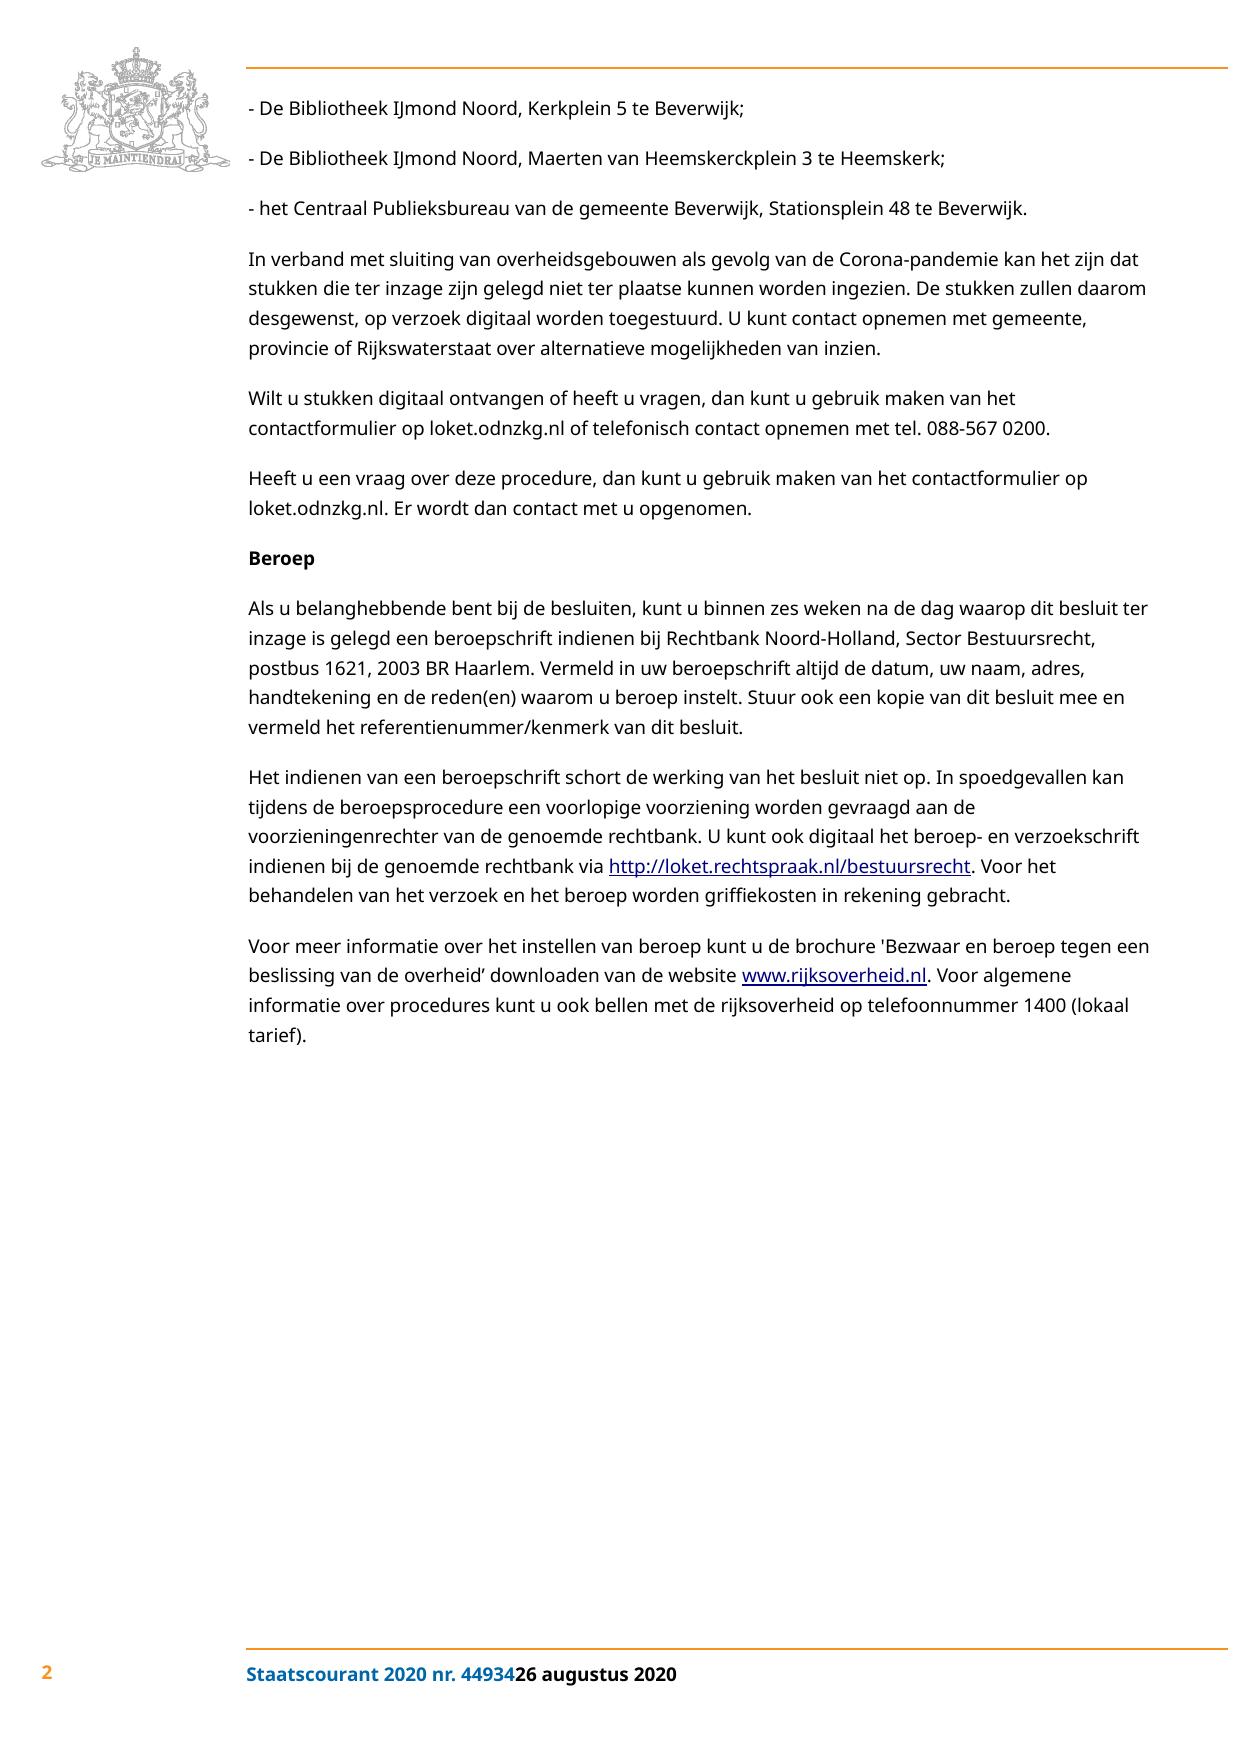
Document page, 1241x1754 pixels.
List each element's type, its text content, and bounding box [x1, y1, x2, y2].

text Wilt u stukken digitaal ontvangen of heeft u vragen, dan kunt u gebruik maken van het contactformulier op loket.odnzkg.nl of telefonisch contact opnemen met tel. 088-567 0200. [248, 385, 1152, 441]
text Het indienen van een beroepschrift schort de werking van het besluit niet op. In spoedgevallen kan tijdens de beroepsprocedure een voorlopige voorziening worden gevraagd aan de voorzieningenrechter van de genoemde rechtbank. U kunt ook digitaal het beroep- en verzoekschrift indienen bij de genoemde rechtbank via http://loket.rechtspraak.nl/bestuursrecht. Voor het behandelen van het verzoek en het beroep worden griffiekosten in rekening gebracht. [248, 764, 1152, 908]
text - De Bibliotheek IJmond Noord, Kerkplein 5 te Beverwijk; [248, 95, 1152, 121]
picture [41, 47, 231, 172]
text Als u belanghebbende bent bij de besluiten, kunt u binnen zes weken na de dag waarop dit besluit ter inzage is gelegd een beroepschrift indienen bij Rechtbank Noord-Holland, Sector Bestuursrecht, postbus 1621, 2003 BR Haarlem. Vermeld in uw beroepschrift altijd de datum, uw naam, adres, handtekening en de reden(en) waarom u beroep instelt. Stuur ook een kopie van dit besluit mee en vermeld het referentienummer/kenmerk van dit besluit. [248, 596, 1152, 740]
text Voor meer informatie over het instellen van beroep kunt u de brochure 'Bezwaar en beroep tegen een beslissing van de overheid’ downloaden van de website www.rijksoverheid.nl. Voor algemene informatie over procedures kunt u ook bellen met de rijksoverheid op telefoonnummer 1400 (lokaal tarief). [248, 933, 1152, 1048]
text - het Centraal Publieksbureau van de gemeente Beverwijk, Stationsplein 48 te Beverwijk. [248, 196, 1152, 221]
text In verband met sluiting van overheidsgebouwen als gevolg van de Corona-pandemie kan het zijn dat stukken die ter inzage zijn gelegd niet ter plaatse kunnen worden ingezien. De stukken zullen daarom desgewenst, op verzoek digitaal worden toegestuurd. U kunt contact opnemen met gemeente, provincie of Rijkswaterstaat over alternatieve mogelijkheden van inzien. [248, 246, 1152, 361]
text - De Bibliotheek IJmond Noord, Maerten van Heemskerckplein 3 te Heemskerk; [248, 145, 1152, 171]
text Beroep [248, 545, 1152, 571]
text Heeft u een vraag over deze procedure, dan kunt u gebruik maken van het contactformulier op loket.odnzkg.nl. Er wordt dan contact met u opgenomen. [248, 465, 1152, 521]
